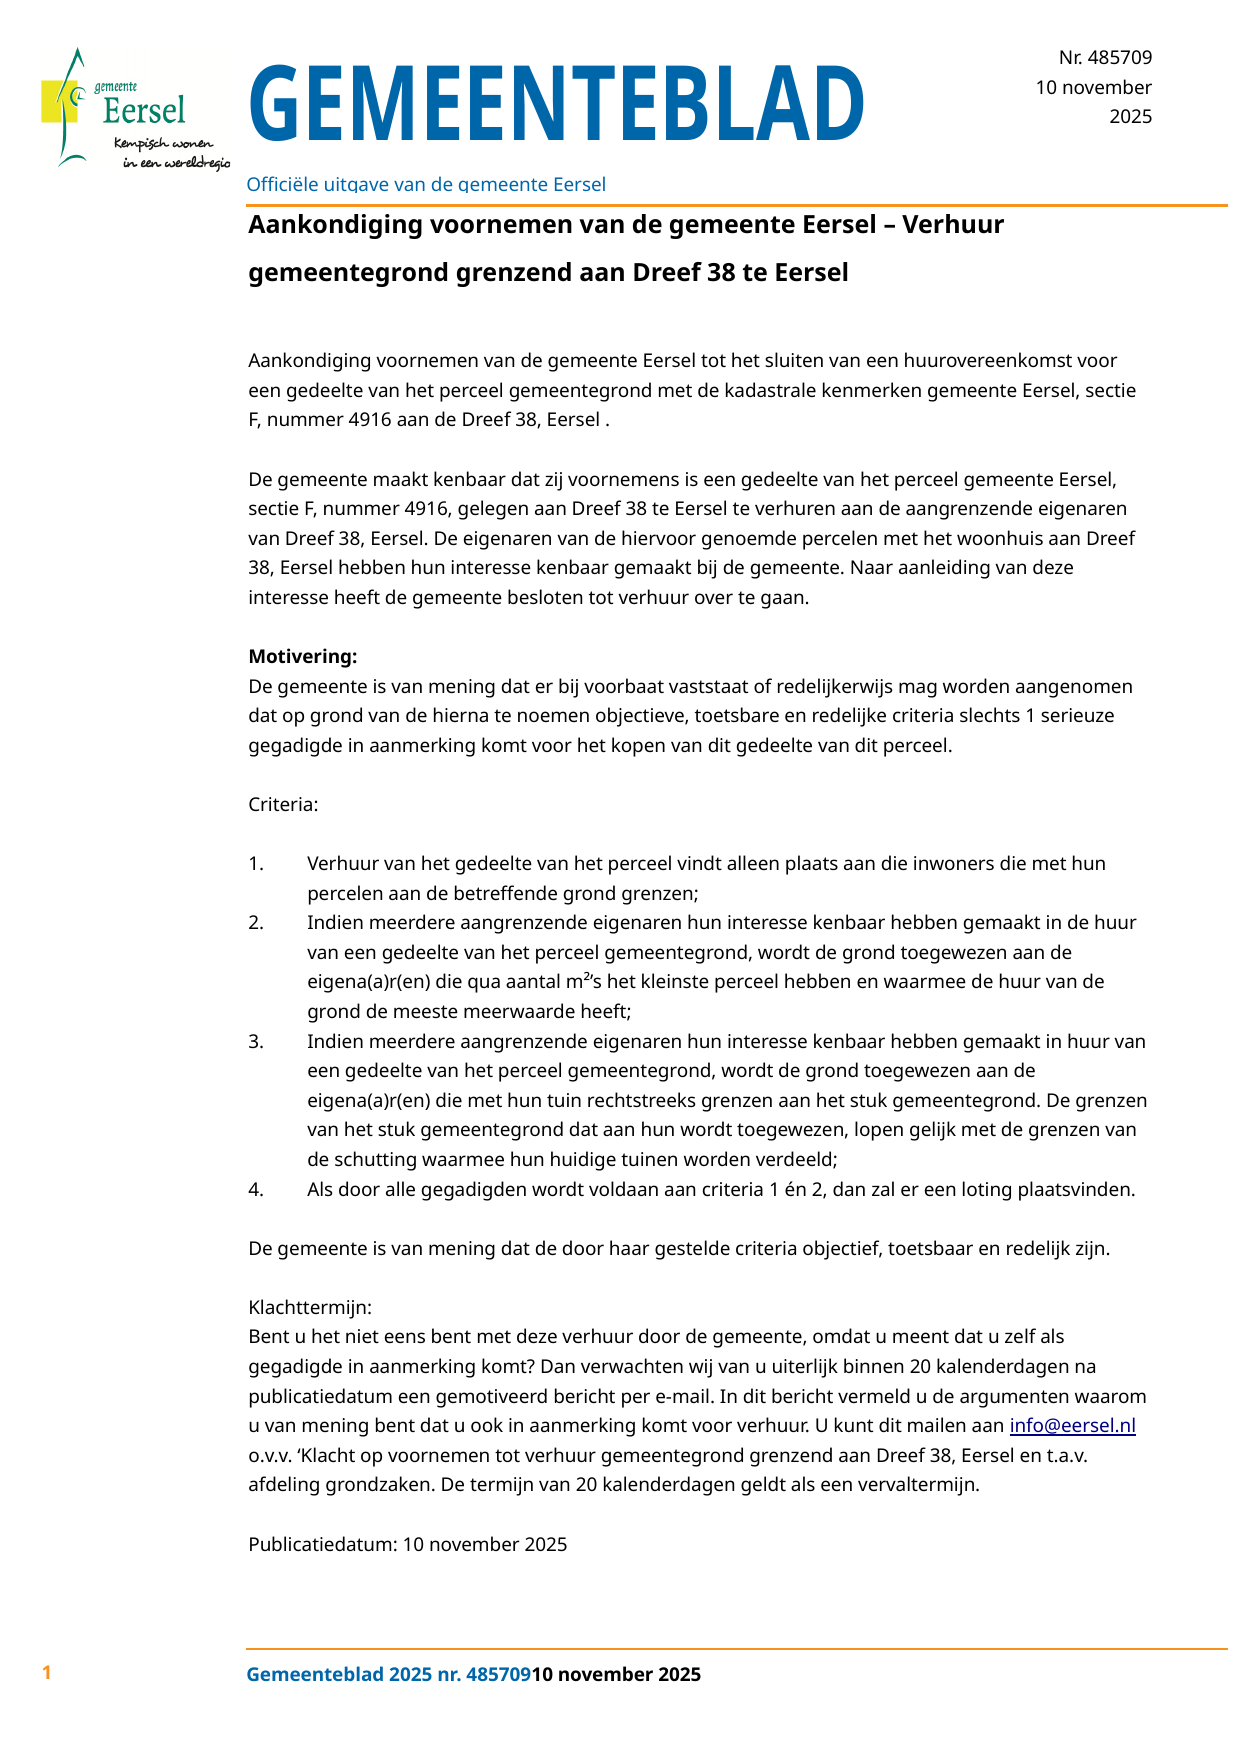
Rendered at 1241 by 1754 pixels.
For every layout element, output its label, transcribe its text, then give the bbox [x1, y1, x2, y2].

text De gemeente is van mening dat er bij voorbaat vaststaat of redelijkerwijs mag worden aangenomen dat op grond van de hierna te noemen objectieve, toetsbare en redelijke criteria slechts 1 serieuze gegadigde in aanmerking komt voor het kopen van dit gedeelte van dit perceel. [248, 673, 1152, 758]
text Bent u het niet eens bent met deze verhuur door de gemeente, omdat u meent dat u zelf als gegadigde in aanmerking komt? Dan verwachten wij van u uiterlijk binnen 20 kalenderdagen na publicatiedatum een gemotiveerd bericht per e-mail. In dit bericht vermeld u de argumenten waarom u van mening bent dat u ook in aanmerking komt voor verhuur. U kunt dit mailen aan info@eersel.nl o.v.v. ‘Klacht op voornemen tot verhuur gemeentegrond grenzend aan Dreef 38, Eersel en t.a.v. afdeling grondzaken. De termijn van 20 kalenderdagen geldt als een vervaltermijn. [248, 1324, 1152, 1497]
picture [41, 47, 231, 172]
text Aankondiging voornemen van de gemeente Eersel – Verhuur gemeentegrond grenzend aan Dreef 38 te Eersel [248, 207, 1152, 288]
list Verhuur van het gedeelte van het perceel vindt alleen plaats aan die inwoners die met hun percelen aan de betreffende grond grenzen; [248, 850, 1152, 906]
text Publicatiedatum: 10 november 2025 [248, 1531, 1152, 1557]
text Motivering: [248, 643, 1152, 669]
text De gemeente is van mening dat de door haar gestelde criteria objectief, toetsbaar en redelijk zijn. [248, 1235, 1152, 1261]
list Indien meerdere aangrenzende eigenaren hun interesse kenbaar hebben gemaakt in de huur van een gedeelte van het perceel gemeentegrond, wordt de grond toegewezen aan de eigena(a)r(en) die qua aantal m²’s het kleinste perceel hebben en waarmee de huur van de grond de meeste meerwaarde heeft; [248, 909, 1152, 1024]
text Klachttermijn: [248, 1294, 1152, 1320]
list Indien meerdere aangrenzende eigenaren hun interesse kenbaar hebben gemaakt in huur van een gedeelte van het perceel gemeentegrond, wordt de grond toegewezen aan de eigena(a)r(en) die met hun tuin rechtstreeks grenzen aan het stuk gemeentegrond. De grenzen van het stuk gemeentegrond dat aan hun wordt toegewezen, lopen gelijk met de grenzen van de schutting waarmee hun huidige tuinen worden verdeeld; [248, 1028, 1152, 1172]
list Als door alle gegadigden wordt voldaan aan criteria 1 én 2, dan zal er een loting plaatsvinden. [248, 1176, 1152, 1202]
text Criteria: [248, 791, 1152, 817]
text De gemeente maakt kenbaar dat zij voornemens is een gedeelte van het perceel gemeente Eersel, sectie F, nummer 4916, gelegen aan Dreef 38 te Eersel te verhuren aan de aangrenzende eigenaren van Dreef 38, Eersel. De eigenaren van de hiervoor genoemde percelen met het woonhuis aan Dreef 38, Eersel hebben hun interesse kenbaar gemaakt bij de gemeente. Naar aanleiding van deze interesse heeft de gemeente besloten tot verhuur over te gaan. [248, 466, 1152, 610]
text Aankondiging voornemen van de gemeente Eersel tot het sluiten van een huurovereenkomst voor een gedeelte van het perceel gemeentegrond met de kadastrale kenmerken gemeente Eersel, sectie F, nummer 4916 aan de Dreef 38, Eersel . [248, 347, 1152, 432]
